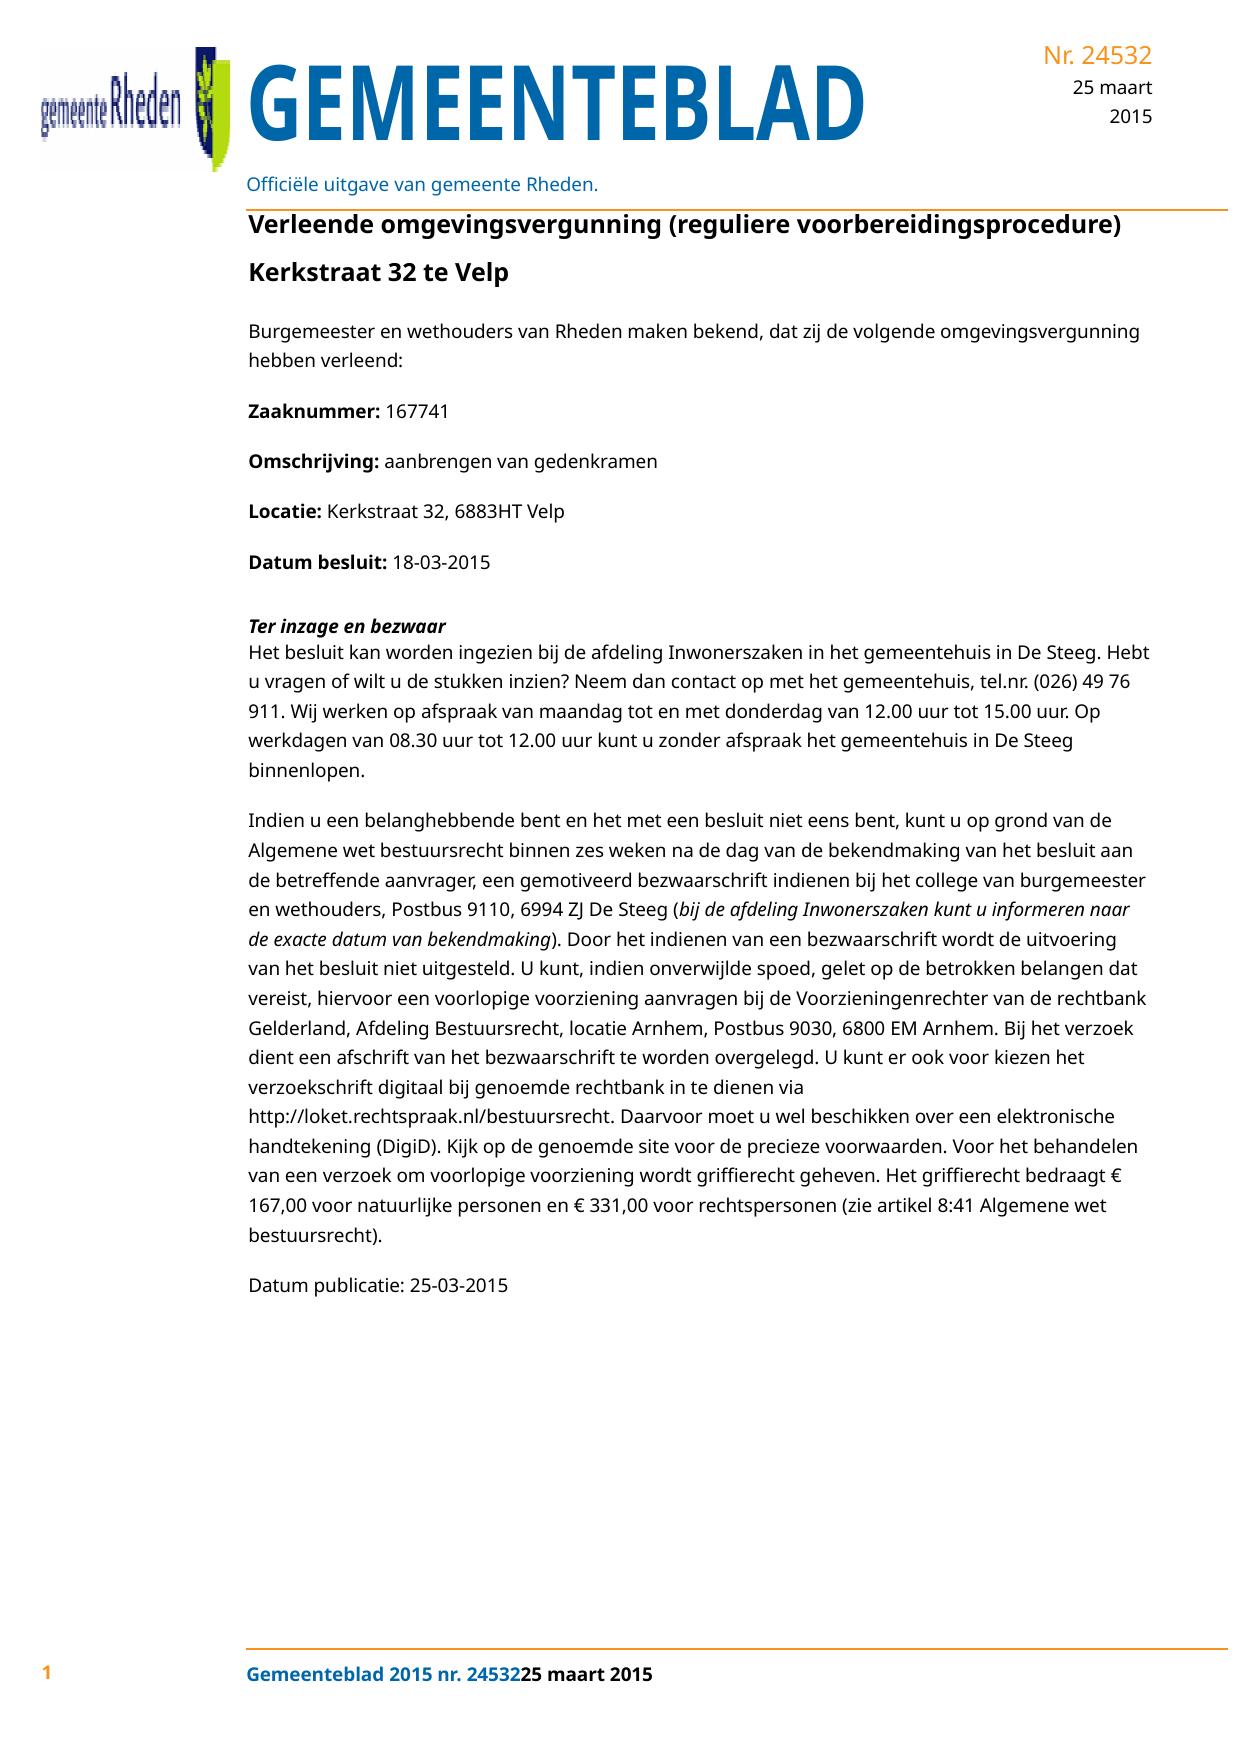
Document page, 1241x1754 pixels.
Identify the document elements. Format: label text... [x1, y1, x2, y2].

text Datum publicatie: 25-03-2015 [248, 1272, 1152, 1298]
text Ter inzage en bezwaar [248, 613, 1152, 639]
text Zaaknummer: 167741 [248, 398, 1152, 424]
text Burgemeester en wethouders van Rheden maken bekend, dat zij de volgende omgevingsvergunning hebben verleend: [248, 318, 1152, 373]
text Verleende omgevingsvergunning (reguliere voorbereidingsprocedure) Kerkstraat 32 te Velp [248, 211, 1152, 288]
text Het besluit kan worden ingezien bij de afdeling Inwonerszaken in het gemeentehuis in De Steeg. Hebt u vragen of wilt u de stukken inzien? Neem dan contact op met het gemeentehuis, tel.nr. (026) 49 76 911. Wij werken op afspraak van maandag tot en met donderdag van 12.00 uur tot 15.00 uur. Op werkdagen van 08.30 uur tot 12.00 uur kunt u zonder afspraak het gemeentehuis in De Steeg binnenlopen. [248, 639, 1152, 783]
text Locatie: Kerkstraat 32, 6883HT Velp [248, 499, 1152, 524]
picture [41, 47, 231, 172]
text Omschrijving: aanbrengen van gedenkramen [248, 448, 1152, 474]
text Datum besluit: 18-03-2015 [248, 549, 1152, 575]
text Indien u een belanghebbende bent en het met een besluit niet eens bent, kunt u op grond van de Algemene wet bestuursrecht binnen zes weken na de dag van de bekendmaking van het besluit aan de betreffende aanvrager, een gemotiveerd bezwaarschrift indienen bij het college van burgemeester en wethouders, Postbus 9110, 6994 ZJ De Steeg (bij de afdeling Inwonerszaken kunt u informeren naar de exacte datum van bekendmaking). Door het indienen van een bezwaarschrift wordt de uitvoering van het besluit niet uitgesteld. U kunt, indien onverwijlde spoed, gelet op de betrokken belangen dat vereist, hiervoor een voorlopige voorziening aanvragen bij de Voorzieningenrechter van de rechtbank Gelderland, Afdeling Bestuursrecht, locatie Arnhem, Postbus 9030, 6800 EM Arnhem. Bij het verzoek dient een afschrift van het bezwaarschrift te worden overgelegd. U kunt er ook voor kiezen het verzoekschrift digitaal bij genoemde rechtbank in te dienen via http://loket.rechtspraak.nl/bestuursrecht. Daarvoor moet u wel beschikken over een elektronische handtekening (DigiD). Kijk op de genoemde site voor de precieze voorwaarden. Voor het behandelen van een verzoek om voorlopige voorziening wordt griffierecht geheven. Het griffierecht bedraagt € 167,00 voor natuurlijke personen en € 331,00 voor rechtspersonen (zie artikel 8:41 Algemene wet bestuursrecht). [248, 808, 1152, 1247]
